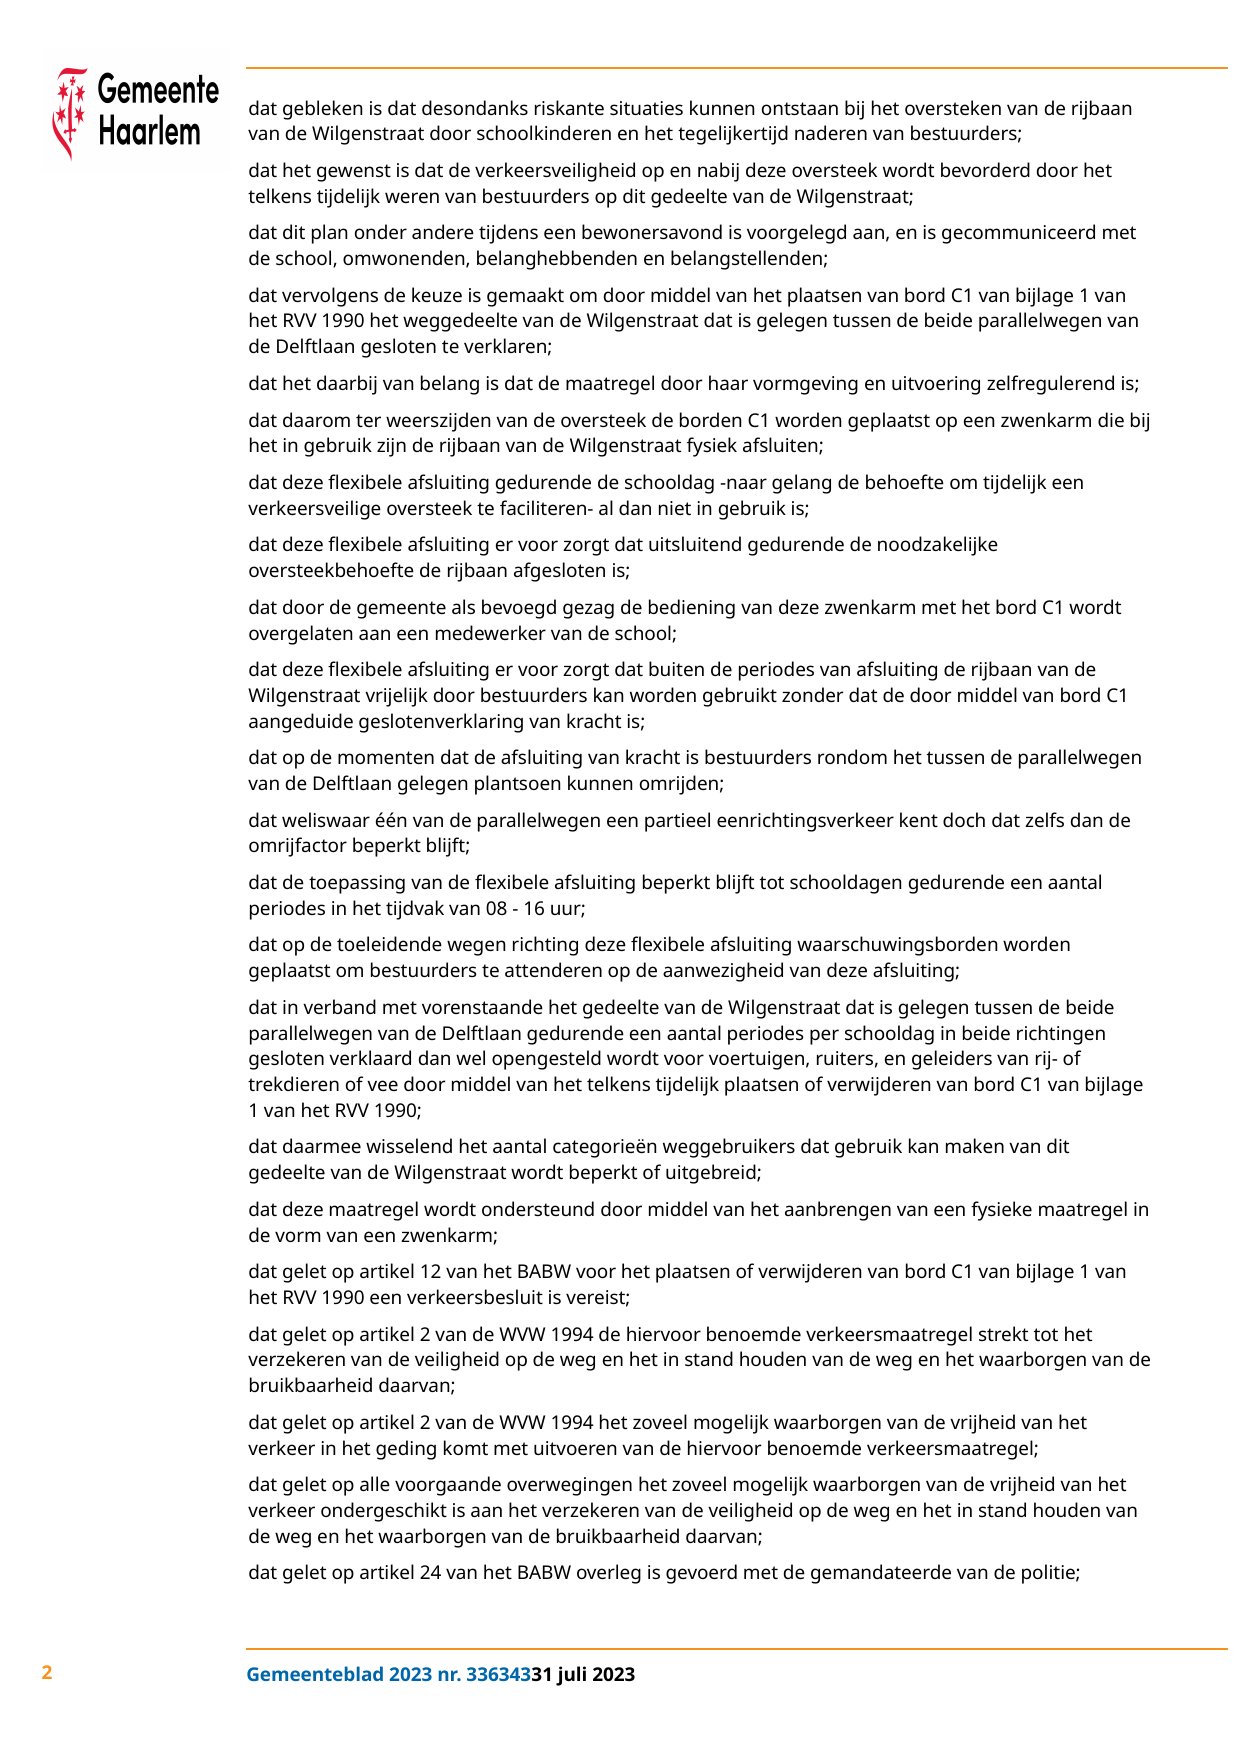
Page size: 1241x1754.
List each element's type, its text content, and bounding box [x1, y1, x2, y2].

text dat op de toeleidende wegen richting deze flexibele afsluiting waarschuwingsborden worden geplaatst om bestuurders te attenderen op de aanwezigheid van deze afsluiting; [248, 932, 1152, 983]
text dat gelet op alle voorgaande overwegingen het zoveel mogelijk waarborgen van de vrijheid van het verkeer ondergeschikt is aan het verzekeren van de veiligheid op de weg en het in stand houden van de weg en het waarborgen van de bruikbaarheid daarvan; [248, 1471, 1152, 1548]
text dat deze flexibele afsluiting er voor zorgt dat uitsluitend gedurende de noodzakelijke oversteekbehoefte de rijbaan afgesloten is; [248, 532, 1152, 583]
text dat gelet op artikel 24 van het BABW overleg is gevoerd met de gemandateerde van de politie; [248, 1559, 1152, 1585]
text dat weliswaar één van de parallelwegen een partieel eenrichtingsverkeer kent doch dat zelfs dan de omrijfactor beperkt blijft; [248, 807, 1152, 858]
text dat gelet op artikel 2 van de WVW 1994 de hiervoor benoemde verkeersmaatregel strekt tot het verzekeren van de veiligheid op de weg en het in stand houden van de weg en het waarborgen van de bruikbaarheid daarvan; [248, 1321, 1152, 1398]
text dat vervolgens de keuze is gemaakt om door middel van het plaatsen van bord C1 van bijlage 1 van het RVV 1990 het weggedeelte van de Wilgenstraat dat is gelegen tussen de beide parallelwegen van de Delftlaan gesloten te verklaren; [248, 282, 1152, 359]
text dat deze flexibele afsluiting er voor zorgt dat buiten de periodes van afsluiting de rijbaan van de Wilgenstraat vrijelijk door bestuurders kan worden gebruikt zonder dat de door middel van bord C1 aangeduide geslotenverklaring van kracht is; [248, 656, 1152, 733]
text dat gebleken is dat desondanks riskante situaties kunnen ontstaan bij het oversteken van de rijbaan van de Wilgenstraat door schoolkinderen en het tegelijkertijd naderen van bestuurders; [248, 95, 1152, 146]
text dat daarom ter weerszijden van de oversteek de borden C1 worden geplaatst op een zwenkarm die bij het in gebruik zijn de rijbaan van de Wilgenstraat fysiek afsluiten; [248, 407, 1152, 458]
text dat in verband met vorenstaande het gedeelte van de Wilgenstraat dat is gelegen tussen de beide parallelwegen van de Delftlaan gedurende een aantal periodes per schooldag in beide richtingen gesloten verklaard dan wel opengesteld wordt voor voertuigen, ruiters, en geleiders van rij- of trekdieren of vee door middel van het telkens tijdelijk plaatsen of verwijderen van bord C1 van bijlage 1 van het RVV 1990; [248, 994, 1152, 1123]
text dat door de gemeente als bevoegd gezag de bediening van deze zwenkarm met het bord C1 wordt overgelaten aan een medewerker van de school; [248, 594, 1152, 645]
picture [41, 47, 231, 172]
text dat de toepassing van de flexibele afsluiting beperkt blijft tot schooldagen gedurende een aantal periodes in het tijdvak van 08 - 16 uur; [248, 869, 1152, 921]
text dat deze flexibele afsluiting gedurende de schooldag -naar gelang de behoefte om tijdelijk een verkeersveilige oversteek te faciliteren- al dan niet in gebruik is; [248, 469, 1152, 521]
text dat op de momenten dat de afsluiting van kracht is bestuurders rondom het tussen de parallelwegen van de Delftlaan gelegen plantsoen kunnen omrijden; [248, 744, 1152, 796]
text dat het daarbij van belang is dat de maatregel door haar vormgeving en uitvoering zelfregulerend is; [248, 370, 1152, 396]
text dat het gewenst is dat de verkeersveiligheid op en nabij deze oversteek wordt bevorderd door het telkens tijdelijk weren van bestuurders op dit gedeelte van de Wilgenstraat; [248, 157, 1152, 209]
text dat dit plan onder andere tijdens een bewonersavond is voorgelegd aan, en is gecommuniceerd met de school, omwonenden, belanghebbenden en belangstellenden; [248, 219, 1152, 271]
text dat daarmee wisselend het aantal categorieën weggebruikers dat gebruik kan maken van dit gedeelte van de Wilgenstraat wordt beperkt of uitgebreid; [248, 1134, 1152, 1185]
text dat gelet op artikel 12 van het BABW voor het plaatsen of verwijderen van bord C1 van bijlage 1 van het RVV 1990 een verkeersbesluit is vereist; [248, 1258, 1152, 1310]
text dat deze maatregel wordt ondersteund door middel van het aanbrengen van een fysieke maatregel in de vorm van een zwenkarm; [248, 1196, 1152, 1247]
text dat gelet op artikel 2 van de WVW 1994 het zoveel mogelijk waarborgen van de vrijheid van het verkeer in het geding komt met uitvoeren van de hiervoor benoemde verkeersmaatregel; [248, 1409, 1152, 1460]
